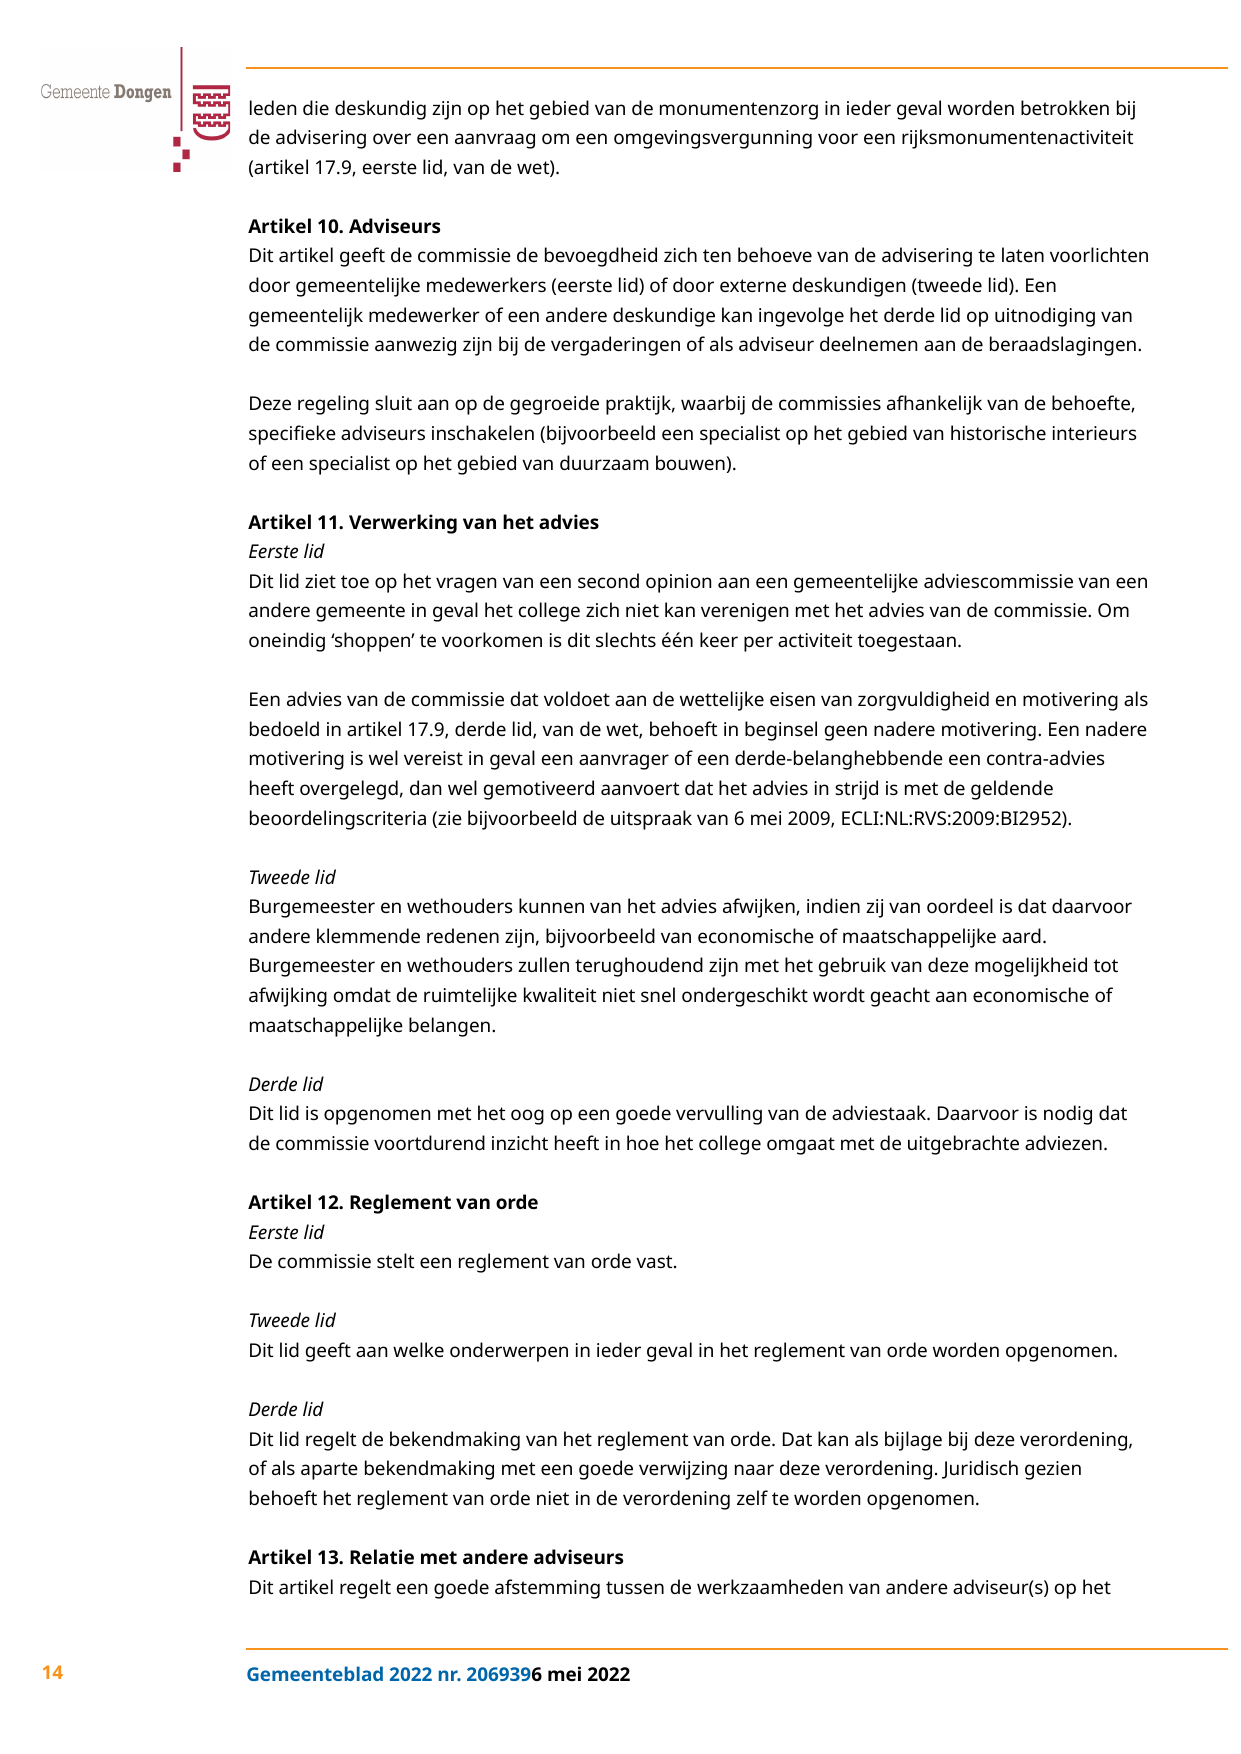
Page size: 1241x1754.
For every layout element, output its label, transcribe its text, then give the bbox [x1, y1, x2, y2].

text leden die deskundig zijn op het gebied van de monumentenzorg in ieder geval worden betrokken bij de advisering over een aanvraag om een omgevingsvergunning voor een rijksmonumentenactiviteit (artikel 17.9, eerste lid, van de wet). [248, 95, 1152, 180]
text Eerste lid [248, 538, 1152, 564]
text Dit lid regelt de bekendmaking van het reglement van orde. Dat kan als bijlage bij deze verordening, of als aparte bekendmaking met een goede verwijzing naar deze verordening. Juridisch gezien behoeft het reglement van orde niet in de verordening zelf te worden opgenomen. [248, 1426, 1152, 1511]
text Eerste lid [248, 1219, 1152, 1245]
text Artikel 13. Relatie met andere adviseurs [248, 1544, 1152, 1570]
text Dit lid is opgenomen met het oog op een goede vervulling van de adviestaak. Daarvoor is nodig dat de commissie voortdurend inzicht heeft in hoe het college omgaat met de uitgebrachte adviezen. [248, 1101, 1152, 1156]
text Artikel 12. Reglement van orde [248, 1189, 1152, 1215]
text Artikel 10. Adviseurs [248, 213, 1152, 239]
text Tweede lid [248, 864, 1152, 890]
picture [41, 47, 231, 172]
text Dit lid ziet toe op het vragen van een second opinion aan een gemeentelijke adviescommissie van een andere gemeente in geval het college zich niet kan verenigen met het advies van de commissie. Om oneindig ‘shoppen’ te voorkomen is dit slechts één keer per activiteit toegestaan. [248, 568, 1152, 653]
text De commissie stelt een reglement van orde vast. [248, 1248, 1152, 1274]
text Burgemeester en wethouders kunnen van het advies afwijken, indien zij van oordeel is dat daarvoor andere klemmende redenen zijn, bijvoorbeeld van economische of maatschappelijke aard. Burgemeester en wethouders zullen terughoudend zijn met het gebruik van deze mogelijkheid tot afwijking omdat de ruimtelijke kwaliteit niet snel ondergeschikt wordt geacht aan economische of maatschappelijke belangen. [248, 893, 1152, 1038]
text Dit artikel regelt een goede afstemming tussen de werkzaamheden van andere adviseur(s) op het [248, 1574, 1152, 1600]
text Deze regeling sluit aan op de gegroeide praktijk, waarbij de commissies afhankelijk van de behoefte, specifieke adviseurs inschakelen (bijvoorbeeld een specialist op het gebied van historische interieurs of een specialist op het gebied van duurzaam bouwen). [248, 391, 1152, 476]
text Tweede lid [248, 1308, 1152, 1333]
text Een advies van de commissie dat voldoet aan de wettelijke eisen van zorgvuldigheid en motivering als bedoeld in artikel 17.9, derde lid, van de wet, behoeft in beginsel geen nadere motivering. Een nadere motivering is wel vereist in geval een aanvrager of een derde-belanghebbende een contra-advies heeft overgelegd, dan wel gemotiveerd aanvoert dat het advies in strijd is met de geldende beoordelingscriteria (zie bijvoorbeeld de uitspraak van 6 mei 2009, ECLI:NL:RVS:2009:BI2952). [248, 686, 1152, 831]
text Derde lid [248, 1396, 1152, 1422]
text Derde lid [248, 1071, 1152, 1097]
text Dit artikel geeft de commissie de bevoegdheid zich ten behoeve van de advisering te laten voorlichten door gemeentelijke medewerkers (eerste lid) of door externe deskundigen (tweede lid). Een gemeentelijk medewerker of een andere deskundige kan ingevolge het derde lid op uitnodiging van de commissie aanwezig zijn bij de vergaderingen of als adviseur deelnemen aan de beraadslagingen. [248, 243, 1152, 357]
text Artikel 11. Verwerking van het advies [248, 509, 1152, 535]
text Dit lid geeft aan welke onderwerpen in ieder geval in het reglement van orde worden opgenomen. [248, 1337, 1152, 1363]
